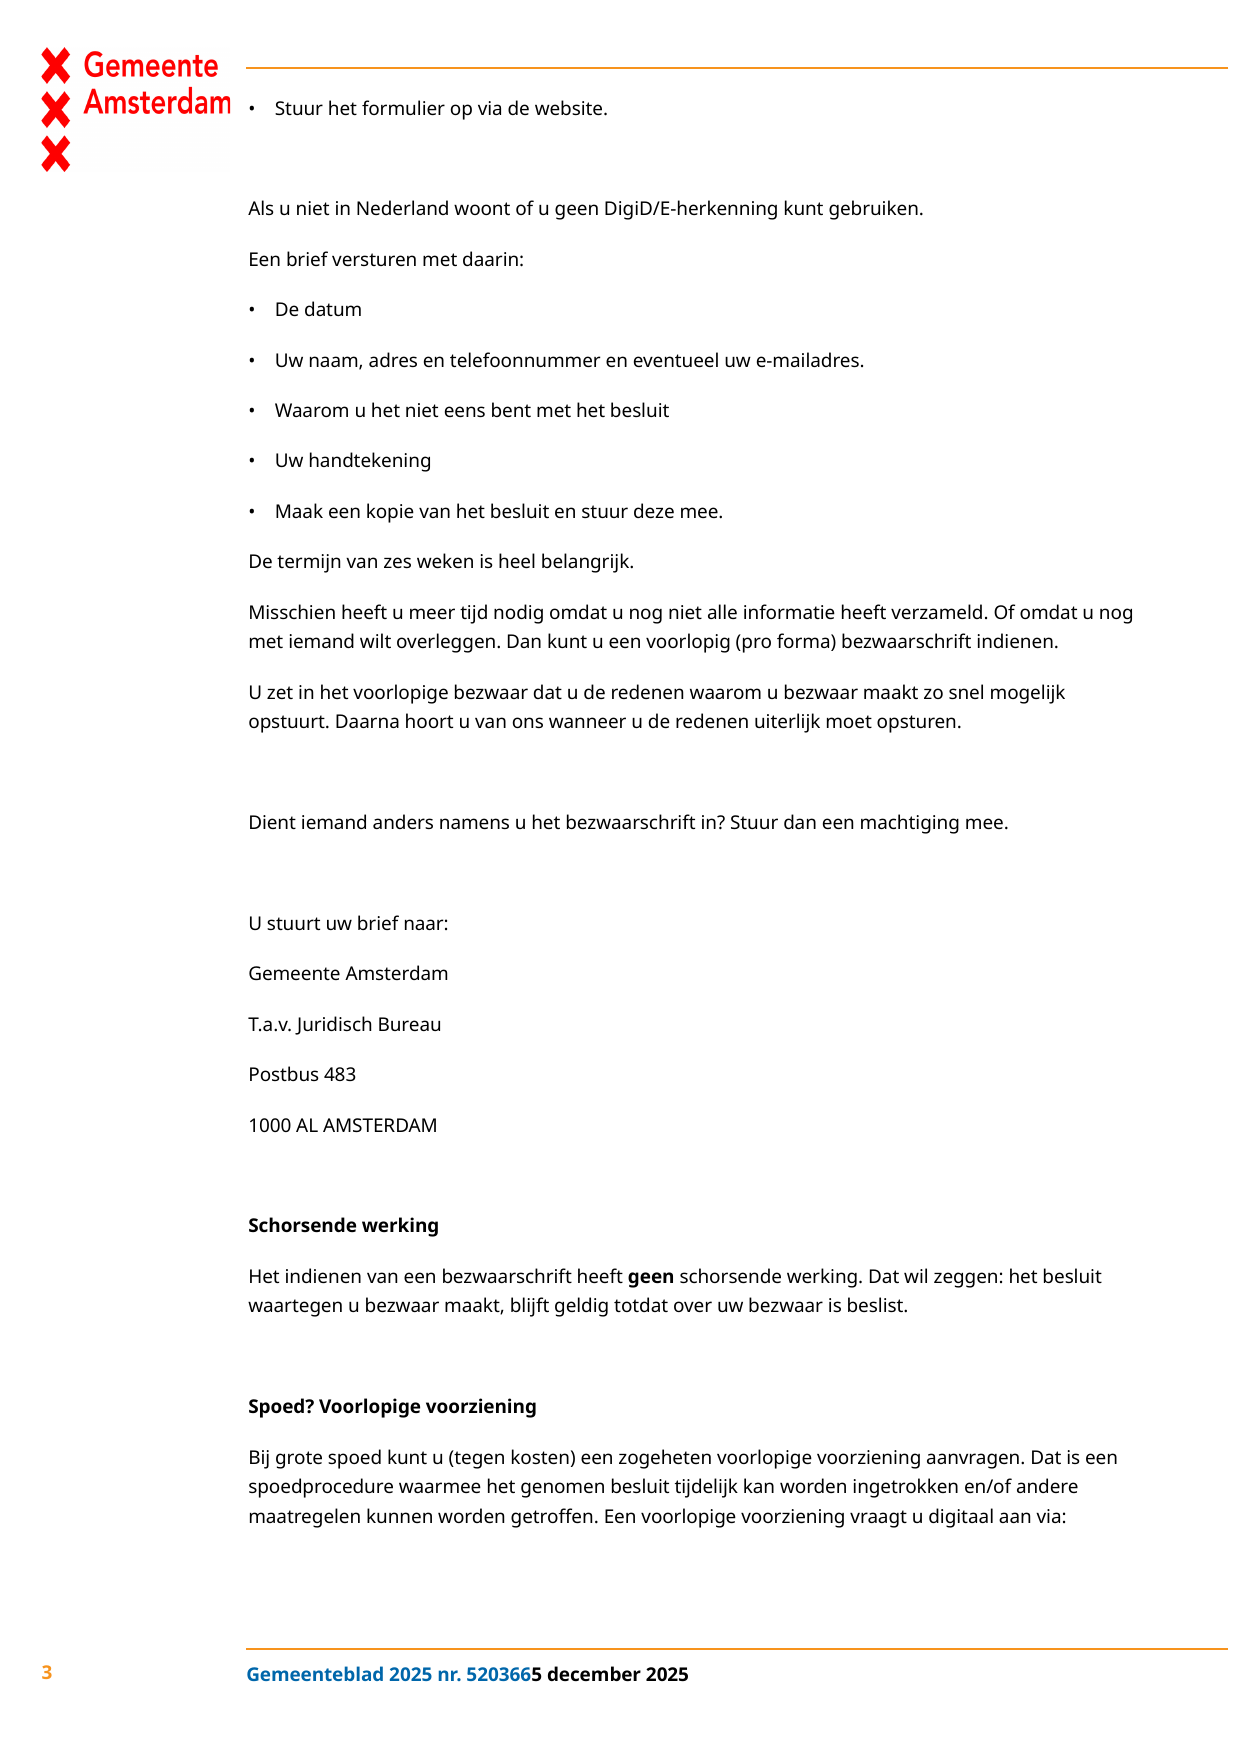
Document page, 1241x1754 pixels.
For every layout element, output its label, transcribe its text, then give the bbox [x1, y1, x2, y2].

text • De datum [248, 296, 1152, 322]
text 1000 AL AMSTERDAM [248, 1112, 1152, 1138]
text Postbus 483 [248, 1061, 1152, 1087]
text Spoed? Voorlopige voorziening [248, 1393, 1152, 1419]
text De termijn van zes weken is heel belangrijk. [248, 548, 1152, 574]
text • Uw naam, adres en telefoonnummer en eventueel uw e-mailadres. [248, 347, 1152, 373]
text Als u niet in Nederland woont of u geen DigiD/E-herkenning kunt gebruiken. [248, 196, 1152, 221]
text U zet in het voorlopige bezwaar dat u de redenen waarom u bezwaar maakt zo snel mogelijk opstuurt. Daarna hoort u van ons wanneer u de redenen uiterlijk moet opsturen. [248, 679, 1152, 734]
text T.a.v. Juridisch Bureau [248, 1011, 1152, 1037]
text Een brief versturen met daarin: [248, 246, 1152, 272]
text Dient iemand anders namens u het bezwaarschrift in? Stuur dan een machtiging mee. [248, 809, 1152, 835]
text Schorsende werking [248, 1213, 1152, 1238]
text • Uw handtekening [248, 448, 1152, 473]
text Misschien heeft u meer tijd nodig omdat u nog niet alle informatie heeft verzameld. Of omdat u nog met iemand wilt overleggen. Dan kunt u een voorlopig (pro forma) bezwaarschrift indienen. [248, 599, 1152, 654]
text Bij grote spoed kunt u (tegen kosten) een zogeheten voorlopige voorziening aanvragen. Dat is een spoedprocedure waarmee het genomen besluit tijdelijk kan worden ingetrokken en/of andere maatregelen kunnen worden getroffen. Een voorlopige voorziening vraagt u digitaal aan via: [248, 1444, 1152, 1529]
text Het indienen van een bezwaarschrift heeft geen schorsende werking. Dat wil zeggen: het besluit waartegen u bezwaar maakt, blijft geldig totdat over uw bezwaar is beslist. [248, 1263, 1152, 1318]
picture [41, 47, 231, 172]
text • Stuur het formulier op via de website. [248, 95, 1152, 121]
text Gemeente Amsterdam [248, 961, 1152, 986]
text • Maak een kopie van het besluit en stuur deze mee. [248, 498, 1152, 524]
text • Waarom u het niet eens bent met het besluit [248, 397, 1152, 423]
text U stuurt uw brief naar: [248, 910, 1152, 936]
